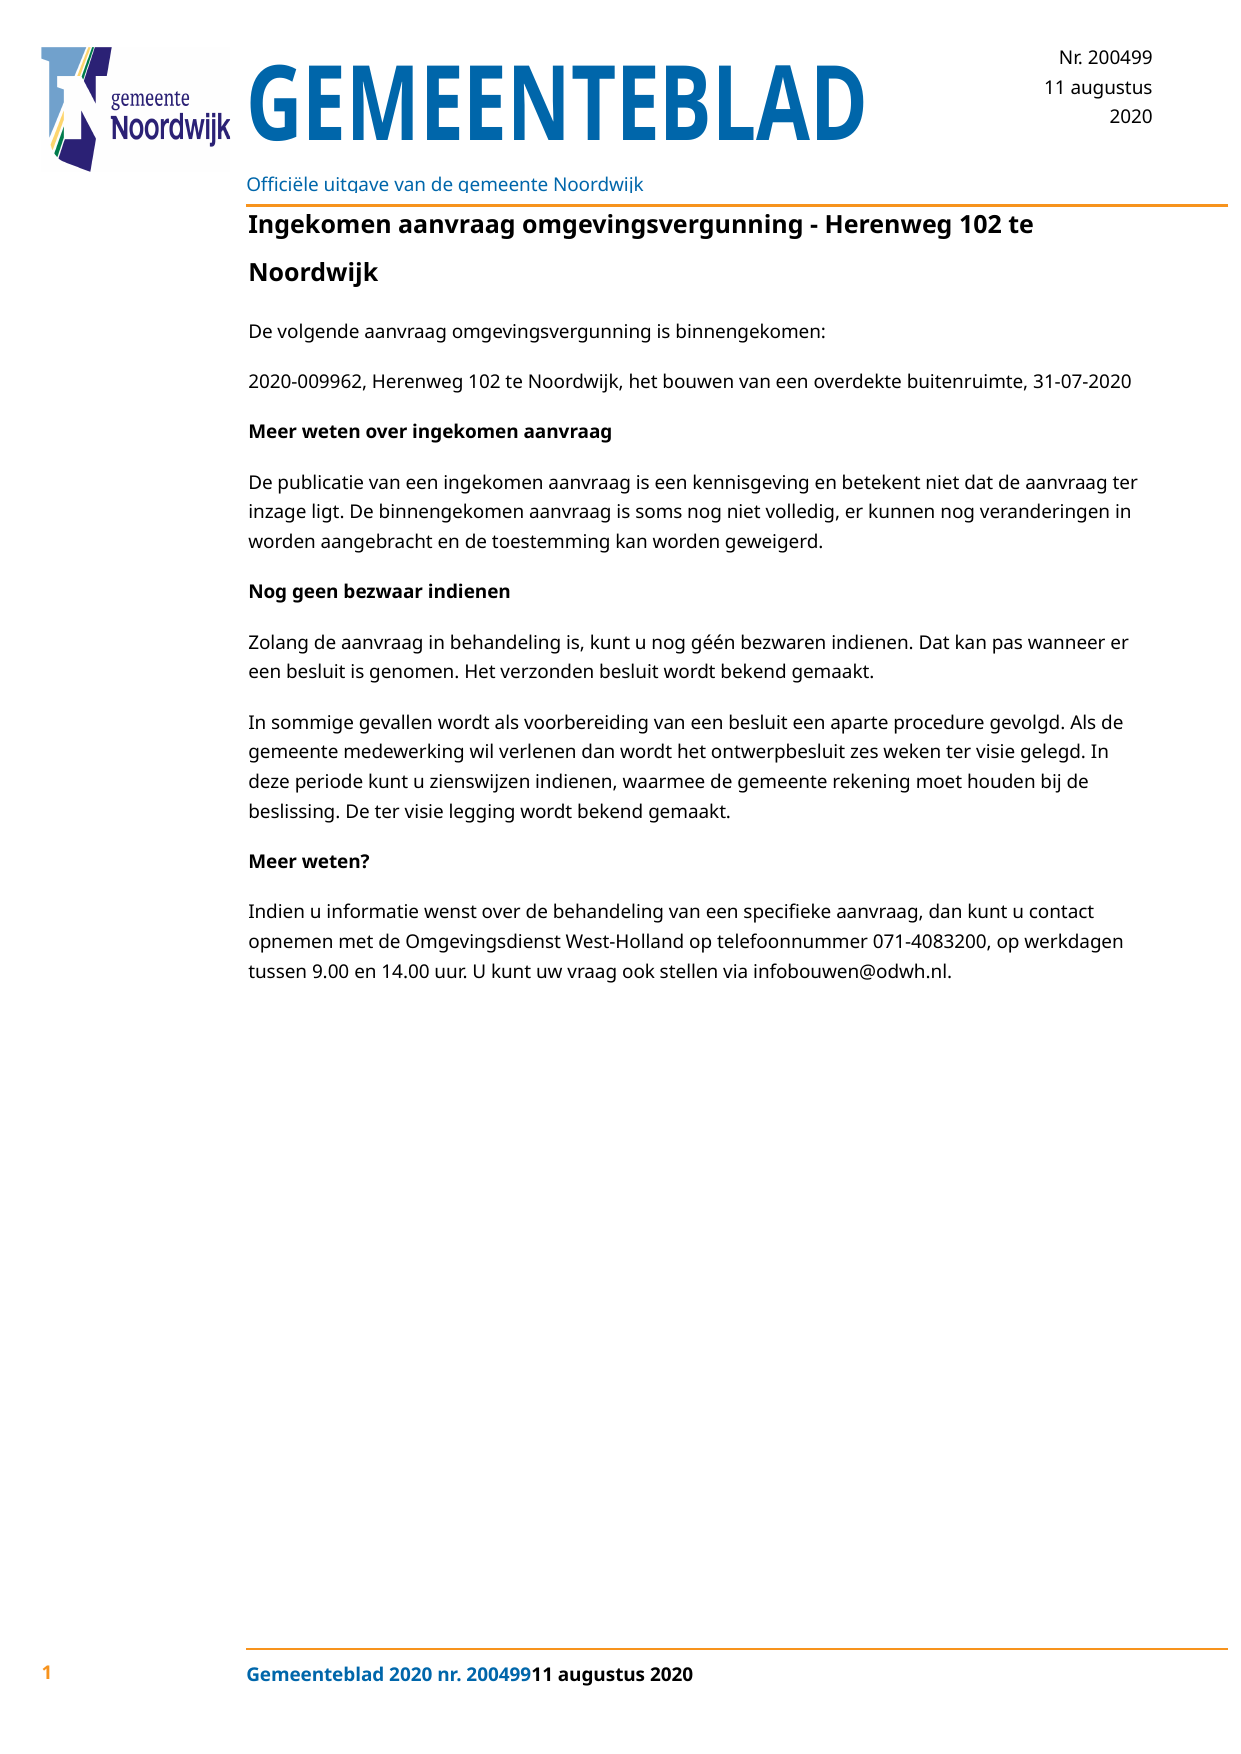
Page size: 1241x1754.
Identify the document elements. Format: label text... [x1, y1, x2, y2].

picture [41, 47, 231, 172]
text De publicatie van een ingekomen aanvraag is een kennisgeving en betekent niet dat de aanvraag ter inzage ligt. De binnengekomen aanvraag is soms nog niet volledig, er kunnen nog veranderingen in worden aangebracht en de toestemming kan worden geweigerd. [248, 469, 1152, 554]
text Indien u informatie wenst over de behandeling van een specifieke aanvraag, dan kunt u contact opnemen met de Omgevingsdienst West-Holland op telefoonnummer 071-4083200, op werkdagen tussen 9.00 en 14.00 uur. U kunt uw vraag ook stellen via infobouwen@odwh.nl. [248, 899, 1152, 984]
text In sommige gevallen wordt als voorbereiding van een besluit een aparte procedure gevolgd. Als de gemeente medewerking wil verlenen dan wordt het ontwerpbesluit zes weken ter visie gelegd. In deze periode kunt u zienswijzen indienen, waarmee de gemeente rekening moet houden bij de beslissing. De ter visie legging wordt bekend gemaakt. [248, 709, 1152, 824]
text Ingekomen aanvraag omgevingsvergunning - Herenweg 102 te Noordwijk [248, 207, 1152, 288]
text Meer weten over ingekomen aanvraag [248, 419, 1152, 444]
text Nog geen bezwaar indienen [248, 579, 1152, 604]
text De volgende aanvraag omgevingsvergunning is binnengekomen: [248, 318, 1152, 344]
text 2020-009962, Herenweg 102 te Noordwijk, het bouwen van een overdekte buitenruimte, 31-07-2020 [248, 368, 1152, 394]
text Meer weten? [248, 848, 1152, 874]
text Zolang de aanvraag in behandeling is, kunt u nog géén bezwaren indienen. Dat kan pas wanneer er een besluit is genomen. Het verzonden besluit wordt bekend gemaakt. [248, 629, 1152, 684]
